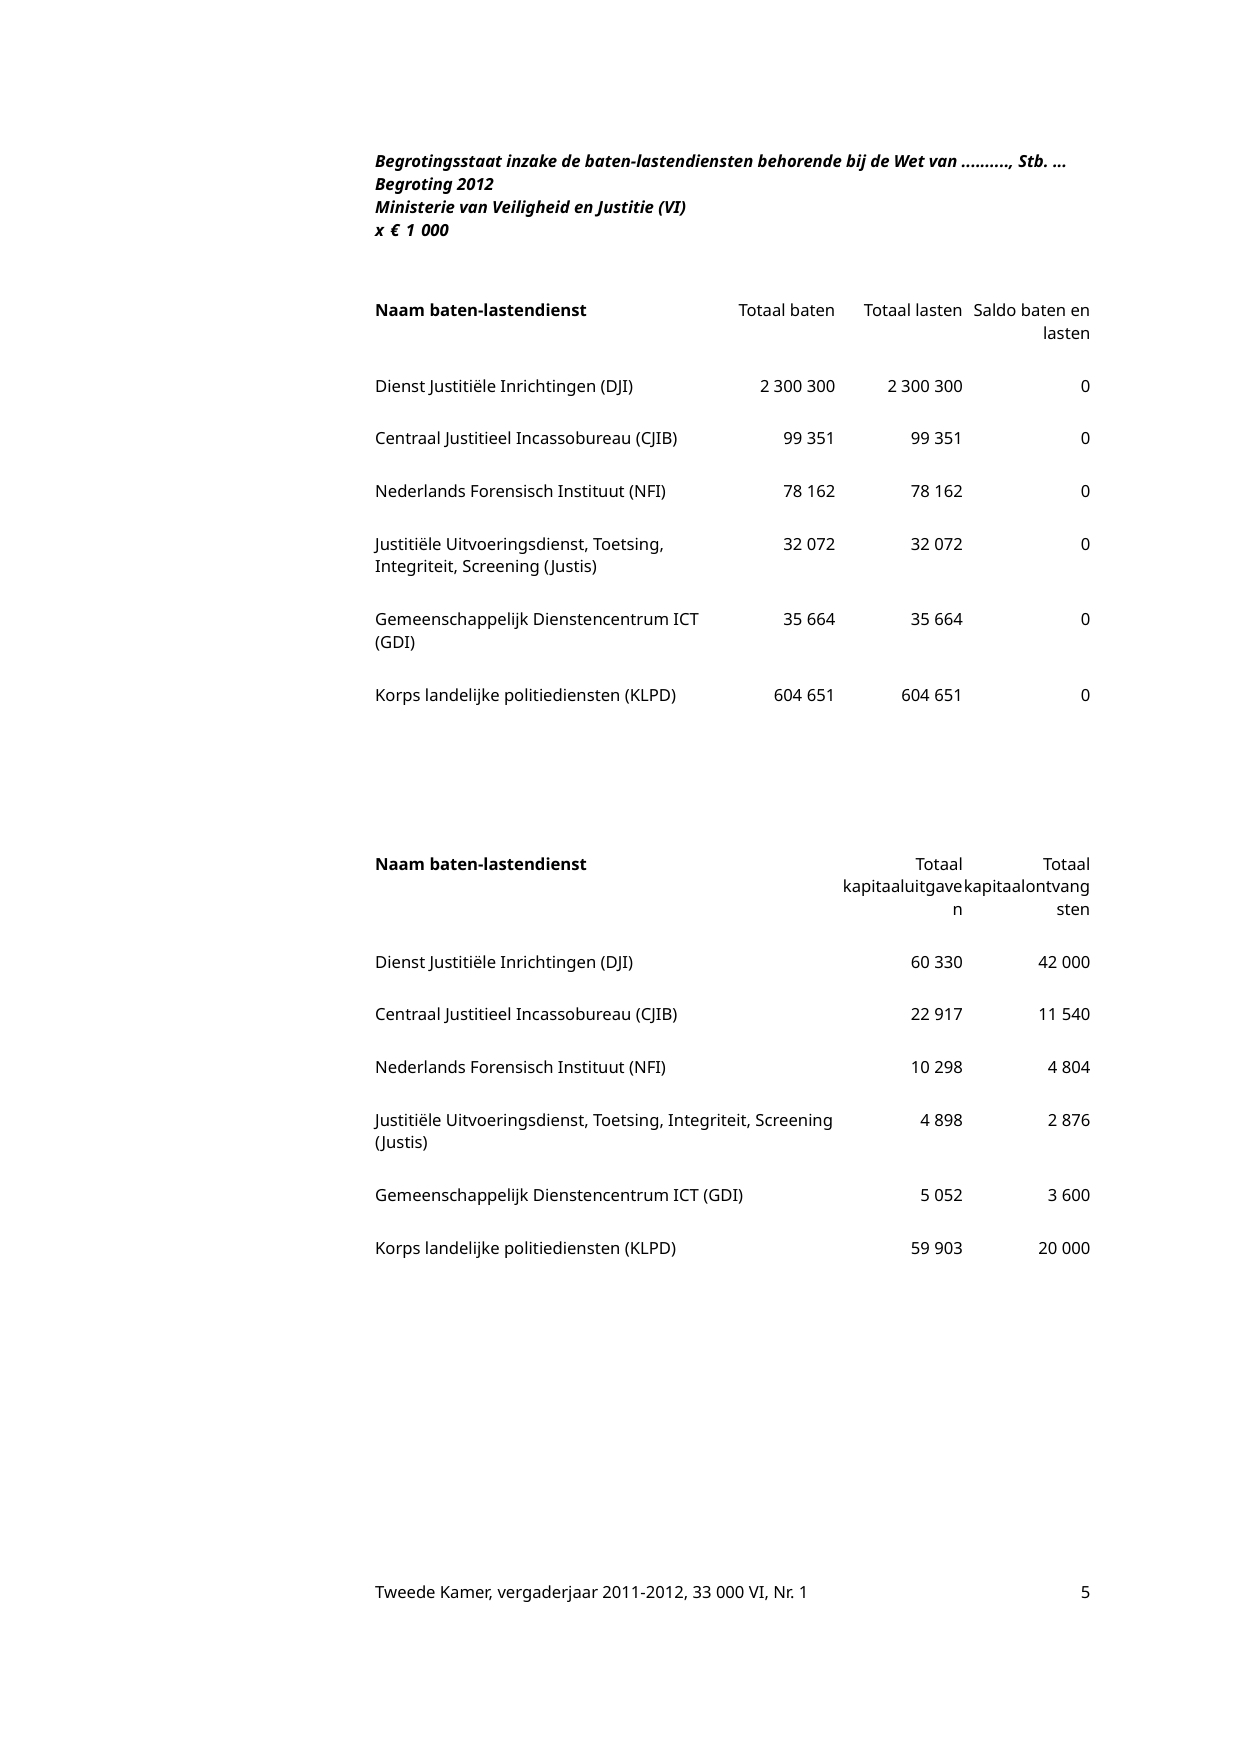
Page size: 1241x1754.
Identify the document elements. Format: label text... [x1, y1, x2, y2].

table_cell 0 [963, 532, 1090, 608]
text x € 1 000 [375, 218, 1090, 241]
text Begroting 2012 [375, 173, 1090, 195]
table_cell Justitiële Uitvoeringsdienst, Toetsing, Integriteit, Screening (Justis) [375, 532, 708, 608]
text Begrotingsstaat inzake de baten-lastendiensten behorende bij de Wet van .........., Stb. ... [375, 150, 1090, 173]
table_cell Gemeenschappelijk Dienstencentrum ICT (GDI) [375, 1184, 835, 1237]
table_header Saldo baten en lasten [963, 299, 1090, 374]
text Ministerie van Veiligheid en Justitie (VI) [375, 195, 1090, 218]
table_cell 4 804 [963, 1056, 1090, 1108]
table_header Totaal kapitaaluitgaven [835, 852, 963, 950]
table_cell 5 052 [835, 1184, 963, 1237]
table_cell 78 162 [835, 480, 963, 532]
table_cell 78 162 [708, 480, 835, 532]
table_cell 60 330 [835, 950, 963, 1003]
table_header Naam baten-lastendienst [375, 852, 835, 950]
table_cell 604 651 [835, 683, 963, 736]
table_cell 35 664 [708, 608, 835, 683]
table_cell 10 298 [835, 1056, 963, 1108]
table_cell 0 [963, 374, 1090, 427]
table_cell 32 072 [835, 532, 963, 608]
table_cell 2 876 [963, 1109, 1090, 1184]
table_cell Nederlands Forensisch Instituut (NFI) [375, 480, 708, 532]
table_cell Dienst Justitiële Inrichtingen (DJI) [375, 950, 835, 1003]
table_cell 0 [963, 427, 1090, 479]
table_cell 11 540 [963, 1003, 1090, 1056]
table_header Totaal lasten [835, 299, 963, 374]
table_cell 32 072 [708, 532, 835, 608]
table_cell 3 600 [963, 1184, 1090, 1237]
table_cell 59 903 [835, 1237, 963, 1289]
table_cell Centraal Justitieel Incassobureau (CJIB) [375, 1003, 835, 1056]
table_cell 20 000 [963, 1237, 1090, 1289]
table_cell 0 [963, 480, 1090, 532]
table_cell 4 898 [835, 1109, 963, 1184]
table_header Totaal baten [708, 299, 835, 374]
table_cell 22 917 [835, 1003, 963, 1056]
table_cell Centraal Justitieel Incassobureau (CJIB) [375, 427, 708, 479]
table_cell Justitiële Uitvoeringsdienst, Toetsing, Integriteit, Screening (Justis) [375, 1109, 835, 1184]
table_cell 2 300 300 [708, 374, 835, 427]
table_cell 99 351 [835, 427, 963, 479]
table_cell 604 651 [708, 683, 835, 736]
table_cell Korps landelijke politiediensten (KLPD) [375, 683, 708, 736]
table_cell Gemeenschappelijk Dienstencentrum ICT (GDI) [375, 608, 708, 683]
table_header Totaal kapitaalontvangsten [963, 852, 1090, 950]
table_cell 0 [963, 683, 1090, 736]
table_cell Korps landelijke politiediensten (KLPD) [375, 1237, 835, 1289]
table_cell 35 664 [835, 608, 963, 683]
table_cell Dienst Justitiële Inrichtingen (DJI) [375, 374, 708, 427]
table_cell 2 300 300 [835, 374, 963, 427]
table_header Naam baten-lastendienst [375, 299, 708, 374]
table_cell 99 351 [708, 427, 835, 479]
table_cell 0 [963, 608, 1090, 683]
table_cell Nederlands Forensisch Instituut (NFI) [375, 1056, 835, 1108]
table_cell 42 000 [963, 950, 1090, 1003]
